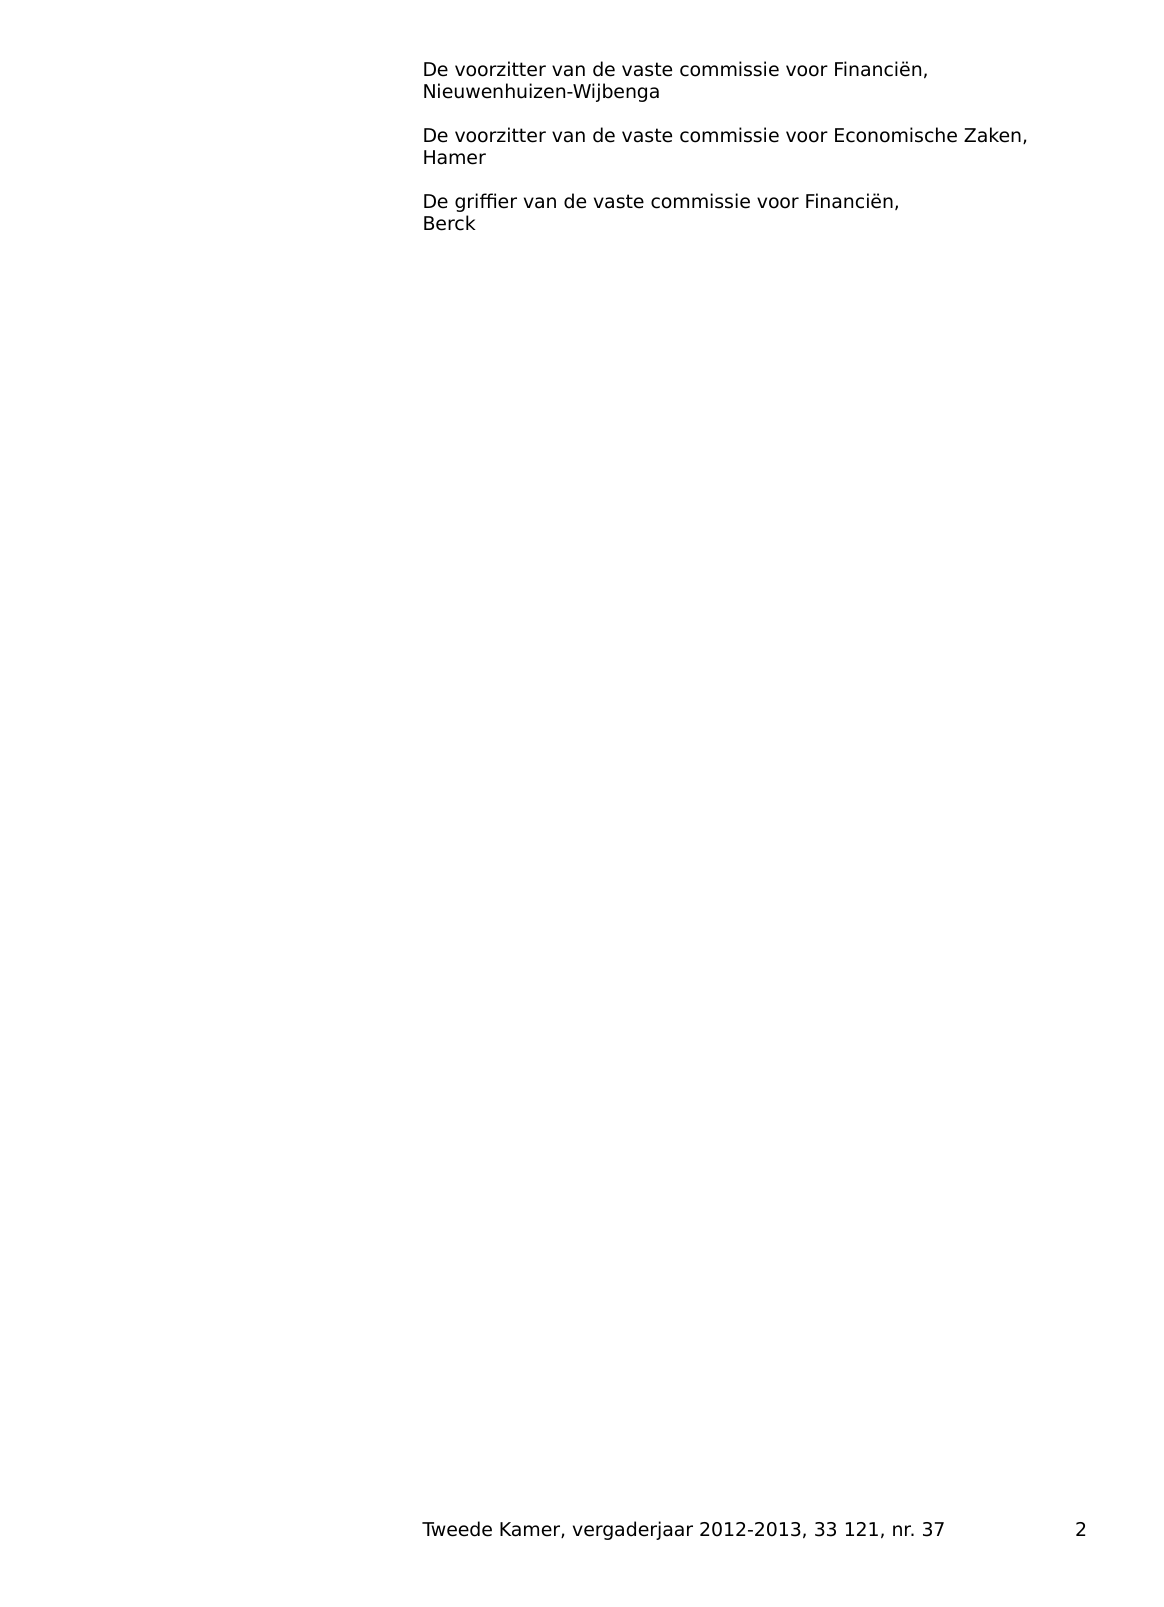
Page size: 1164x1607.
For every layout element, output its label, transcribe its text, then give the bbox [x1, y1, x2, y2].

text De voorzitter van de vaste commissie voor Financiën, Nieuwenhuizen-Wijbenga [422, 59, 1087, 103]
text De voorzitter van de vaste commissie voor Economische Zaken, Hamer [422, 125, 1087, 169]
text De griffier van de vaste commissie voor Financiën, Berck [422, 191, 1087, 235]
